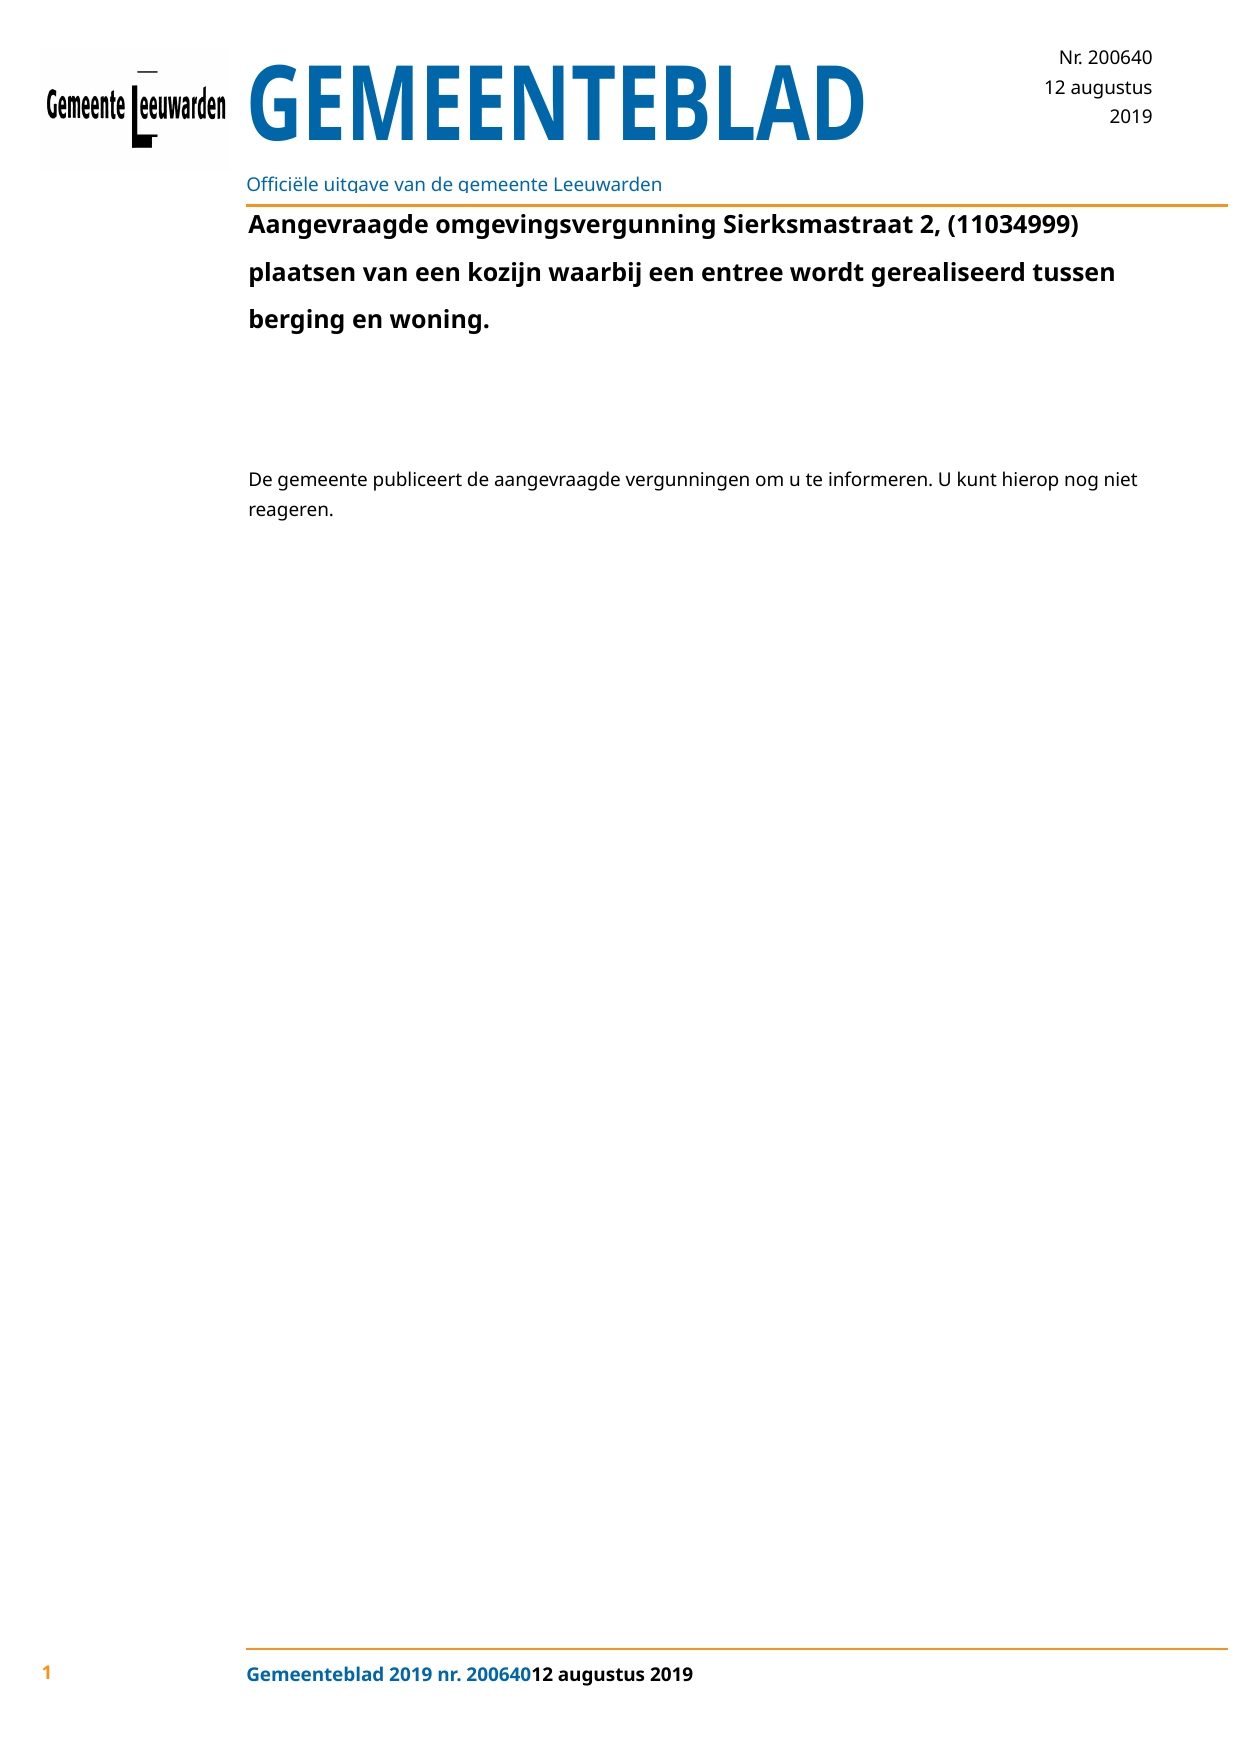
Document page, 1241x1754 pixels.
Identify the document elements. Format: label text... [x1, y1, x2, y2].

text Aangevraagde omgevingsvergunning Sierksmastraat 2, (11034999) plaatsen van een kozijn waarbij een entree wordt gerealiseerd tussen berging en woning. [248, 207, 1152, 336]
picture [41, 47, 231, 172]
text De gemeente publiceert de aangevraagde vergunningen om u te informeren. U kunt hierop nog niet reageren. [248, 466, 1152, 522]
